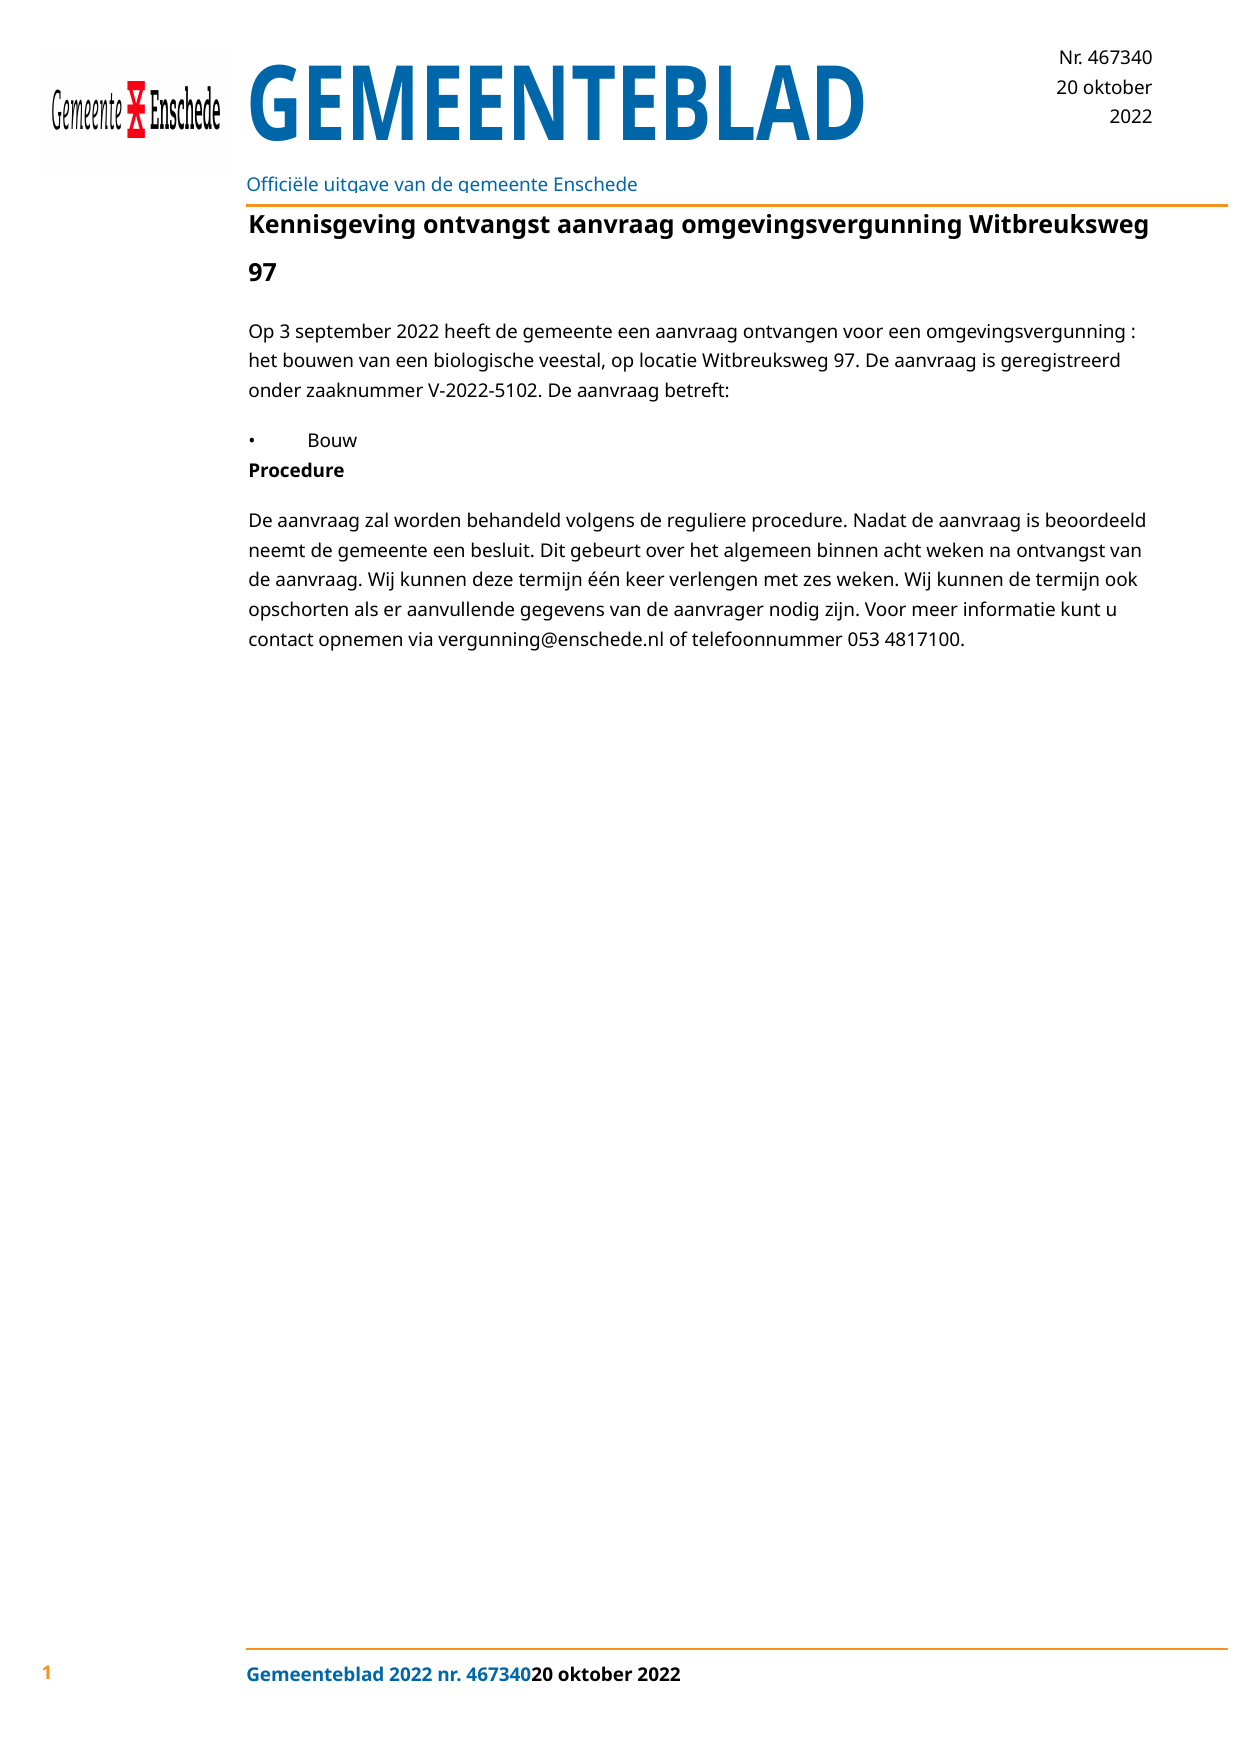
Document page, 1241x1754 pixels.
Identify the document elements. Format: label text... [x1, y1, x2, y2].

text Kennisgeving ontvangst aanvraag omgevingsvergunning Witbreuksweg 97 [248, 207, 1152, 288]
list Bouw [248, 427, 1152, 453]
text Op 3 september 2022 heeft de gemeente een aanvraag ontvangen voor een omgevingsvergunning : het bouwen van een biologische veestal, op locatie Witbreuksweg 97. De aanvraag is geregistreerd onder zaaknummer V-2022-5102. De aanvraag betreft: [248, 318, 1152, 403]
picture [41, 47, 231, 172]
text Procedure [248, 457, 1152, 483]
text De aanvraag zal worden behandeld volgens de reguliere procedure. Nadat de aanvraag is beoordeeld neemt de gemeente een besluit. Dit gebeurt over het algemeen binnen acht weken na ontvangst van de aanvraag. Wij kunnen deze termijn één keer verlengen met zes weken. Wij kunnen de termijn ook opschorten als er aanvullende gegevens van de aanvrager nodig zijn. Voor meer informatie kunt u contact opnemen via vergunning@enschede.nl of telefoonnummer 053 4817100. [248, 507, 1152, 652]
